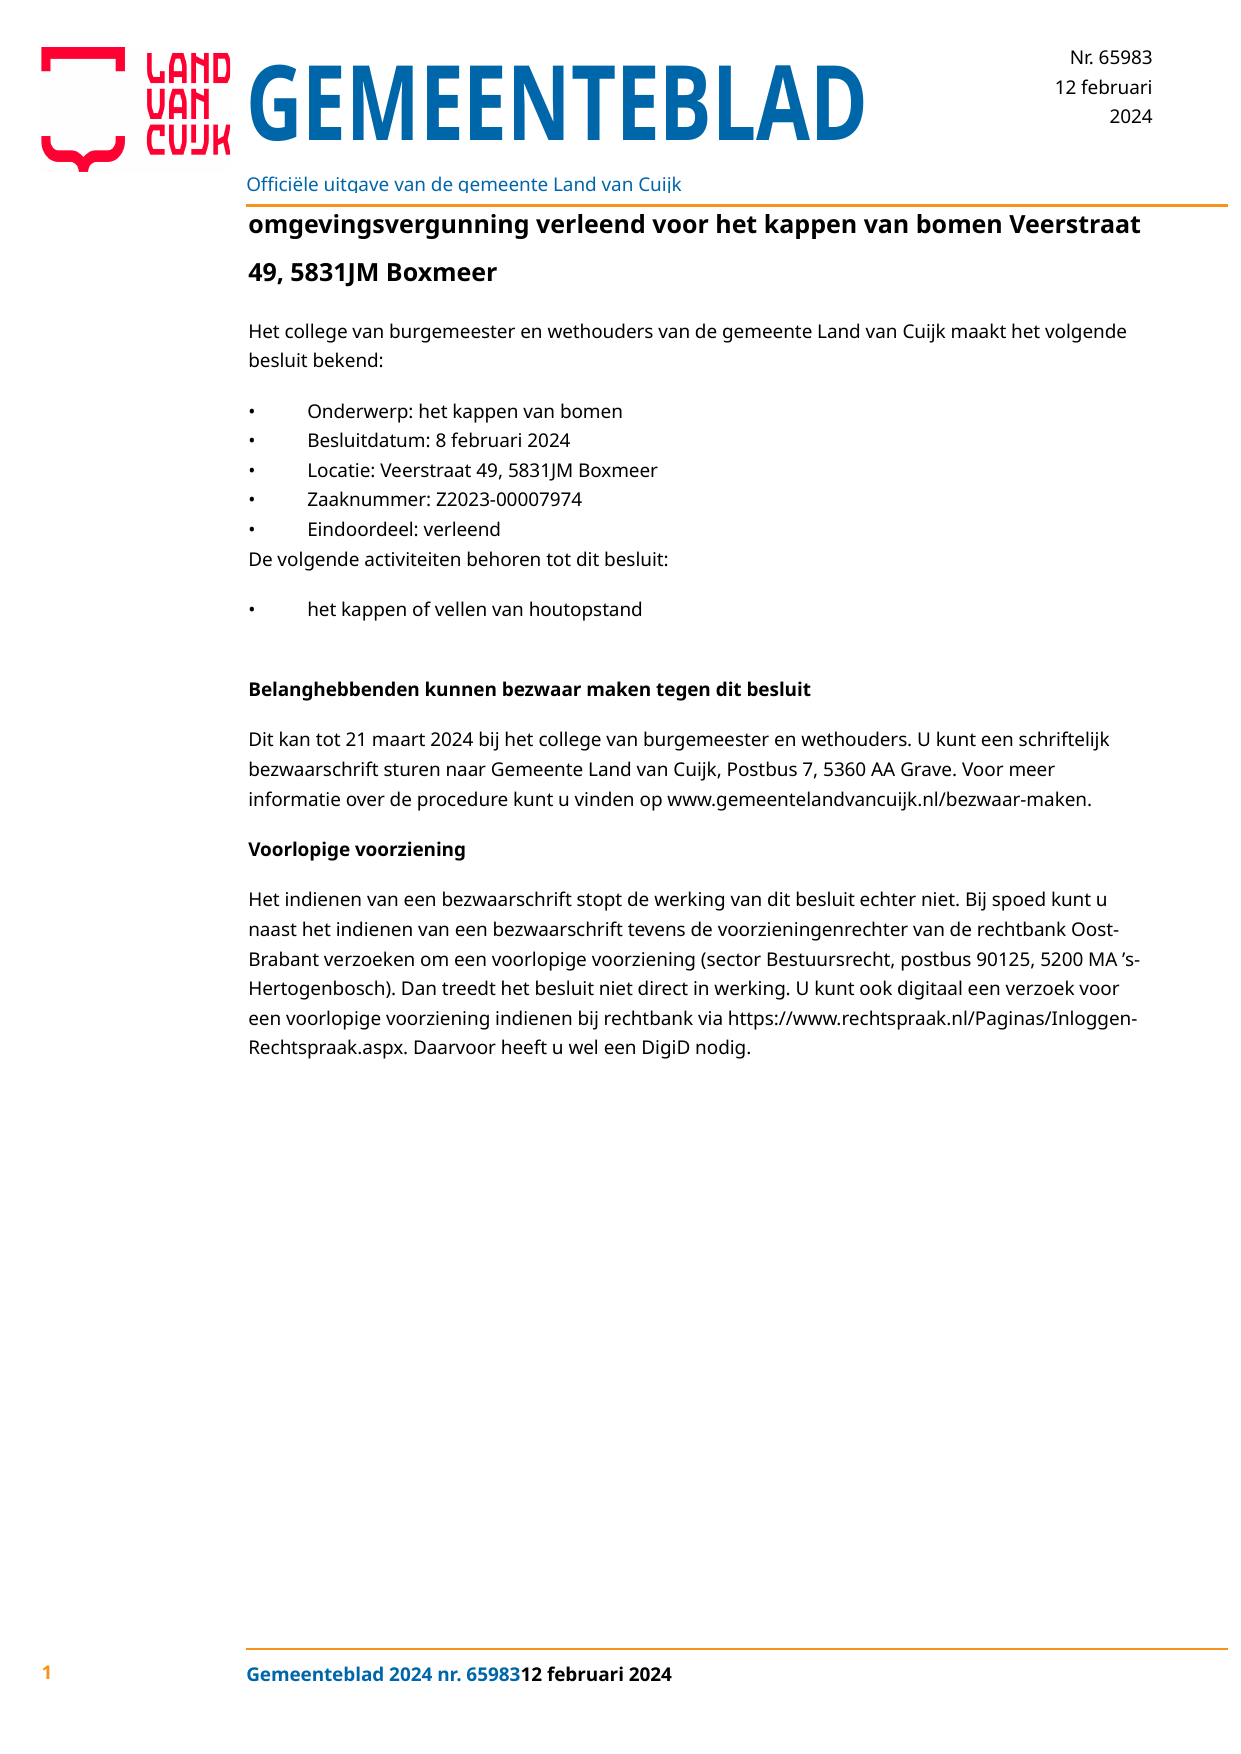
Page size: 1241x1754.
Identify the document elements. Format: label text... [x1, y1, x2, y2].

text omgevingsvergunning verleend voor het kappen van bomen Veerstraat 49, 5831JM Boxmeer [248, 207, 1152, 288]
text Dit kan tot 21 maart 2024 bij het college van burgemeester en wethouders. U kunt een schriftelijk bezwaarschrift sturen naar Gemeente Land van Cuijk, Postbus 7, 5360 AA Grave. Voor meer informatie over de procedure kunt u vinden op www.gemeentelandvancuijk.nl/bezwaar-maken. [248, 727, 1152, 812]
text Belanghebbenden kunnen bezwaar maken tegen dit besluit [248, 676, 1152, 702]
list Eindoordeel: verleend [248, 516, 1152, 542]
list Zaaknummer: Z2023-00007974 [248, 487, 1152, 512]
text Voorlopige voorziening [248, 836, 1152, 862]
list Onderwerp: het kappen van bomen [248, 398, 1152, 424]
list Besluitdatum: 8 februari 2024 [248, 427, 1152, 453]
list het kappen of vellen van houtopstand [248, 596, 1152, 622]
text Het indienen van een bezwaarschrift stopt de werking van dit besluit echter niet. Bij spoed kunt u naast het indienen van een bezwaarschrift tevens de voorzieningenrechter van de rechtbank Oost-Brabant verzoeken om een voorlopige voorziening (sector Bestuursrecht, postbus 90125, 5200 MA ’s-Hertogenbosch). Dan treedt het besluit niet direct in werking. U kunt ook digitaal een verzoek voor een voorlopige voorziening indienen bij rechtbank via https://www.rechtspraak.nl/Paginas/Inloggen-Rechtspraak.aspx. Daarvoor heeft u wel een DigiD nodig. [248, 887, 1152, 1060]
text De volgende activiteiten behoren tot dit besluit: [248, 546, 1152, 572]
picture [41, 47, 231, 172]
text Het college van burgemeester en wethouders van de gemeente Land van Cuijk maakt het volgende besluit bekend: [248, 318, 1152, 373]
list Locatie: Veerstraat 49, 5831JM Boxmeer [248, 457, 1152, 483]
